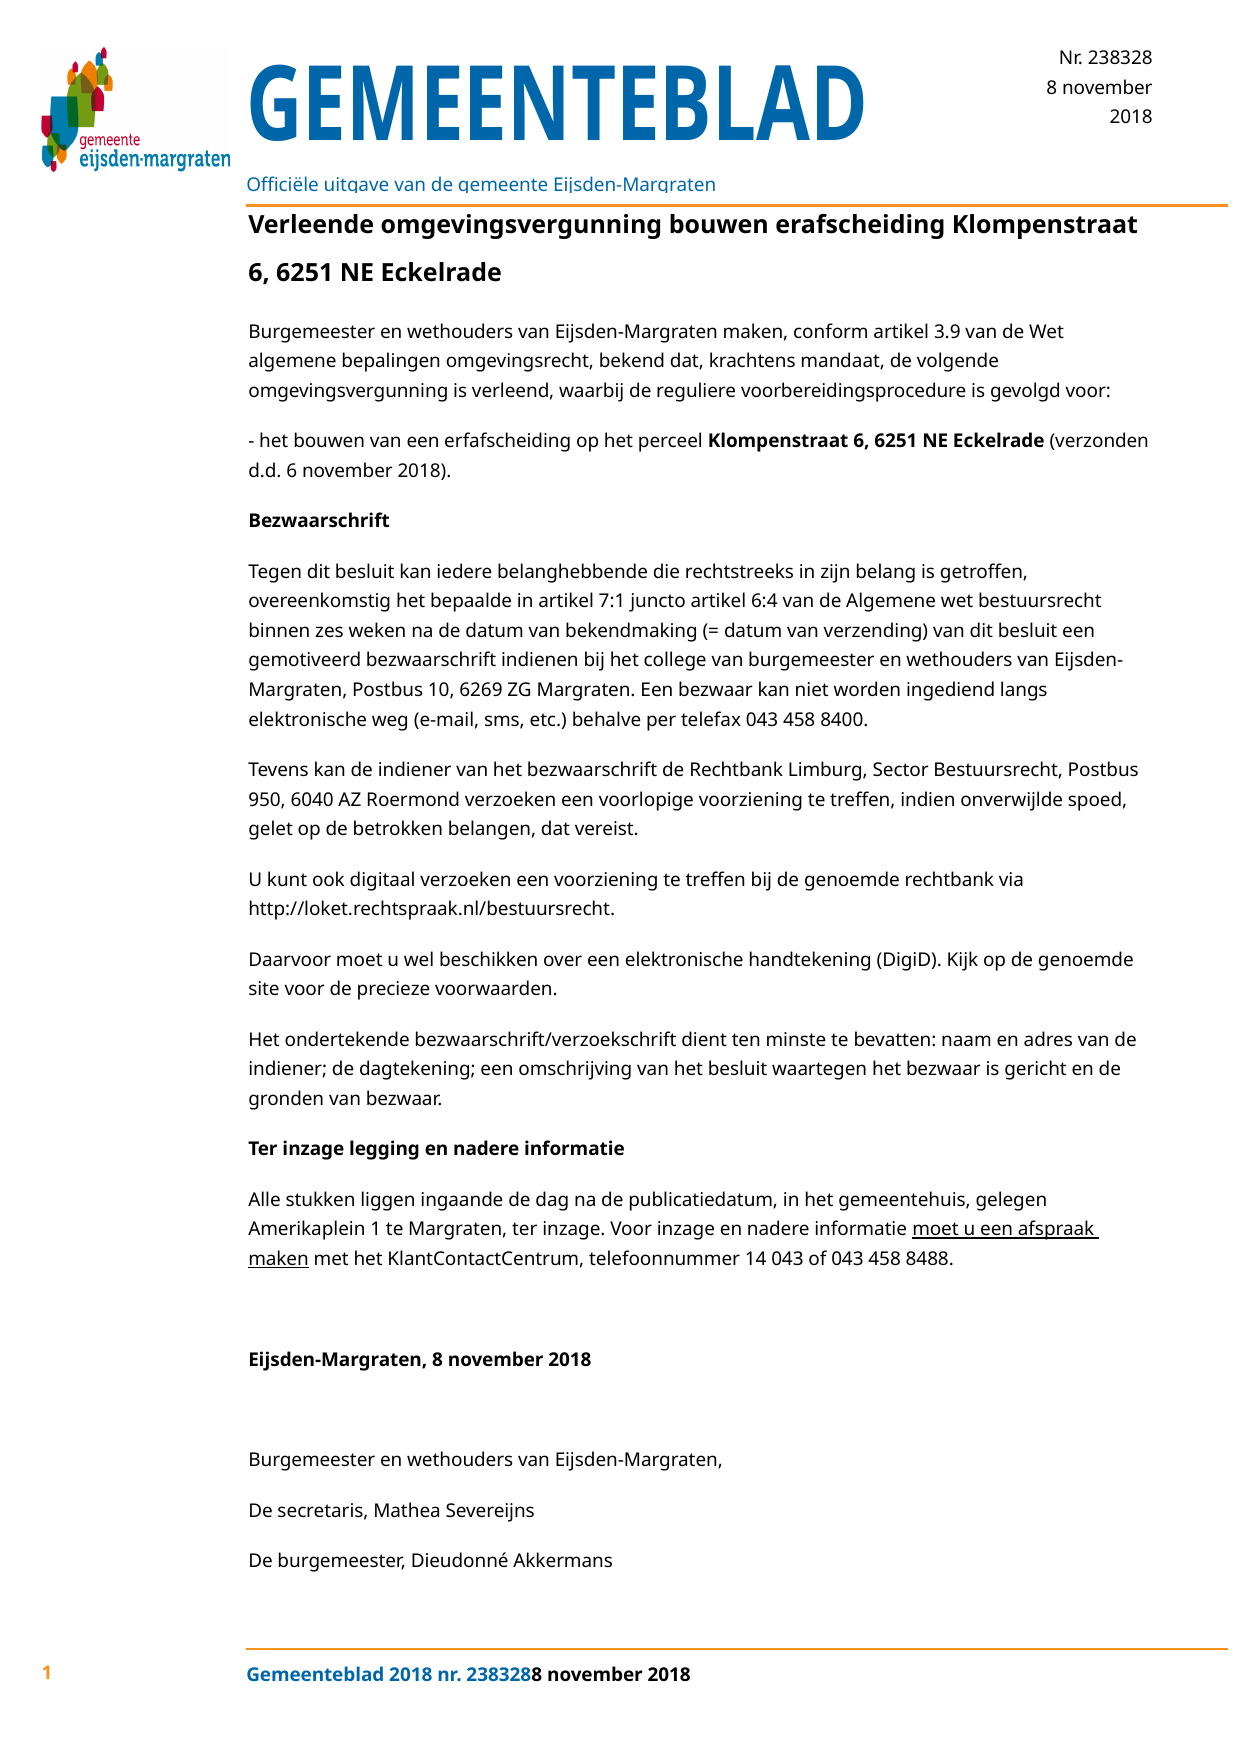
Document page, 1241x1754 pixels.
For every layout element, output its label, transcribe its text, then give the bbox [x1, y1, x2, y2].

text Eijsden-Margraten, 8 november 2018 [248, 1346, 1152, 1372]
text Ter inzage legging en nadere informatie [248, 1135, 1152, 1161]
text Burgemeester en wethouders van Eijsden-Margraten, [248, 1447, 1152, 1472]
text Bezwaarschrift [248, 507, 1152, 533]
text Het ondertekende bezwaarschrift/verzoekschrift dient ten minste te bevatten: naam en adres van de indiener; de dagtekening; een omschrijving van het besluit waartegen het bezwaar is gericht en de gronden van bezwaar. [248, 1026, 1152, 1111]
text U kunt ook digitaal verzoeken een voorziening te treffen bij de genoemde rechtbank via http://loket.rechtspraak.nl/bestuursrecht. [248, 866, 1152, 921]
text Tevens kan de indiener van het bezwaarschrift de Rechtbank Limburg, Sector Bestuursrecht, Postbus 950, 6040 AZ Roermond verzoeken een voorlopige voorziening te treffen, indien onverwijlde spoed, gelet op de betrokken belangen, dat vereist. [248, 756, 1152, 841]
text Tegen dit besluit kan iedere belanghebbende die rechtstreeks in zijn belang is getroffen, overeenkomstig het bepaalde in artikel 7:1 juncto artikel 6:4 van de Algemene wet bestuursrecht binnen zes weken na de datum van bekendmaking (= datum van verzending) van dit besluit een gemotiveerd bezwaarschrift indienen bij het college van burgemeester en wethouders van Eijsden-Margraten, Postbus 10, 6269 ZG Margraten. Een bezwaar kan niet worden ingediend langs elektronische weg (e-mail, sms, etc.) behalve per telefax 043 458 8400. [248, 558, 1152, 732]
text Burgemeester en wethouders van Eijsden-Margraten maken, conform artikel 3.9 van de Wet algemene bepalingen omgevingsrecht, bekend dat, krachtens mandaat, de volgende omgevingsvergunning is verleend, waarbij de reguliere voorbereidingsprocedure is gevolgd voor: [248, 318, 1152, 403]
picture [41, 47, 231, 172]
text Verleende omgevingsvergunning bouwen erafscheiding Klompenstraat 6, 6251 NE Eckelrade [248, 207, 1152, 288]
text De burgemeester, Dieudonné Akkermans [248, 1547, 1152, 1573]
text De secretaris, Mathea Severeijns [248, 1497, 1152, 1523]
text Alle stukken liggen ingaande de dag na de publicatiedatum, in het gemeentehuis, gelegen Amerikaplein 1 te Margraten, ter inzage. Voor inzage en nadere informatie moet u een afspraak maken met het KlantContactCentrum, telefoonnummer 14 043 of 043 458 8488. [248, 1186, 1152, 1271]
text - het bouwen van een erfafscheiding op het perceel Klompenstraat 6, 6251 NE Eckelrade (verzonden d.d. 6 november 2018). [248, 427, 1152, 483]
text Daarvoor moet u wel beschikken over een elektronische handtekening (DigiD). Kijk op de genoemde site voor de precieze voorwaarden. [248, 946, 1152, 1001]
